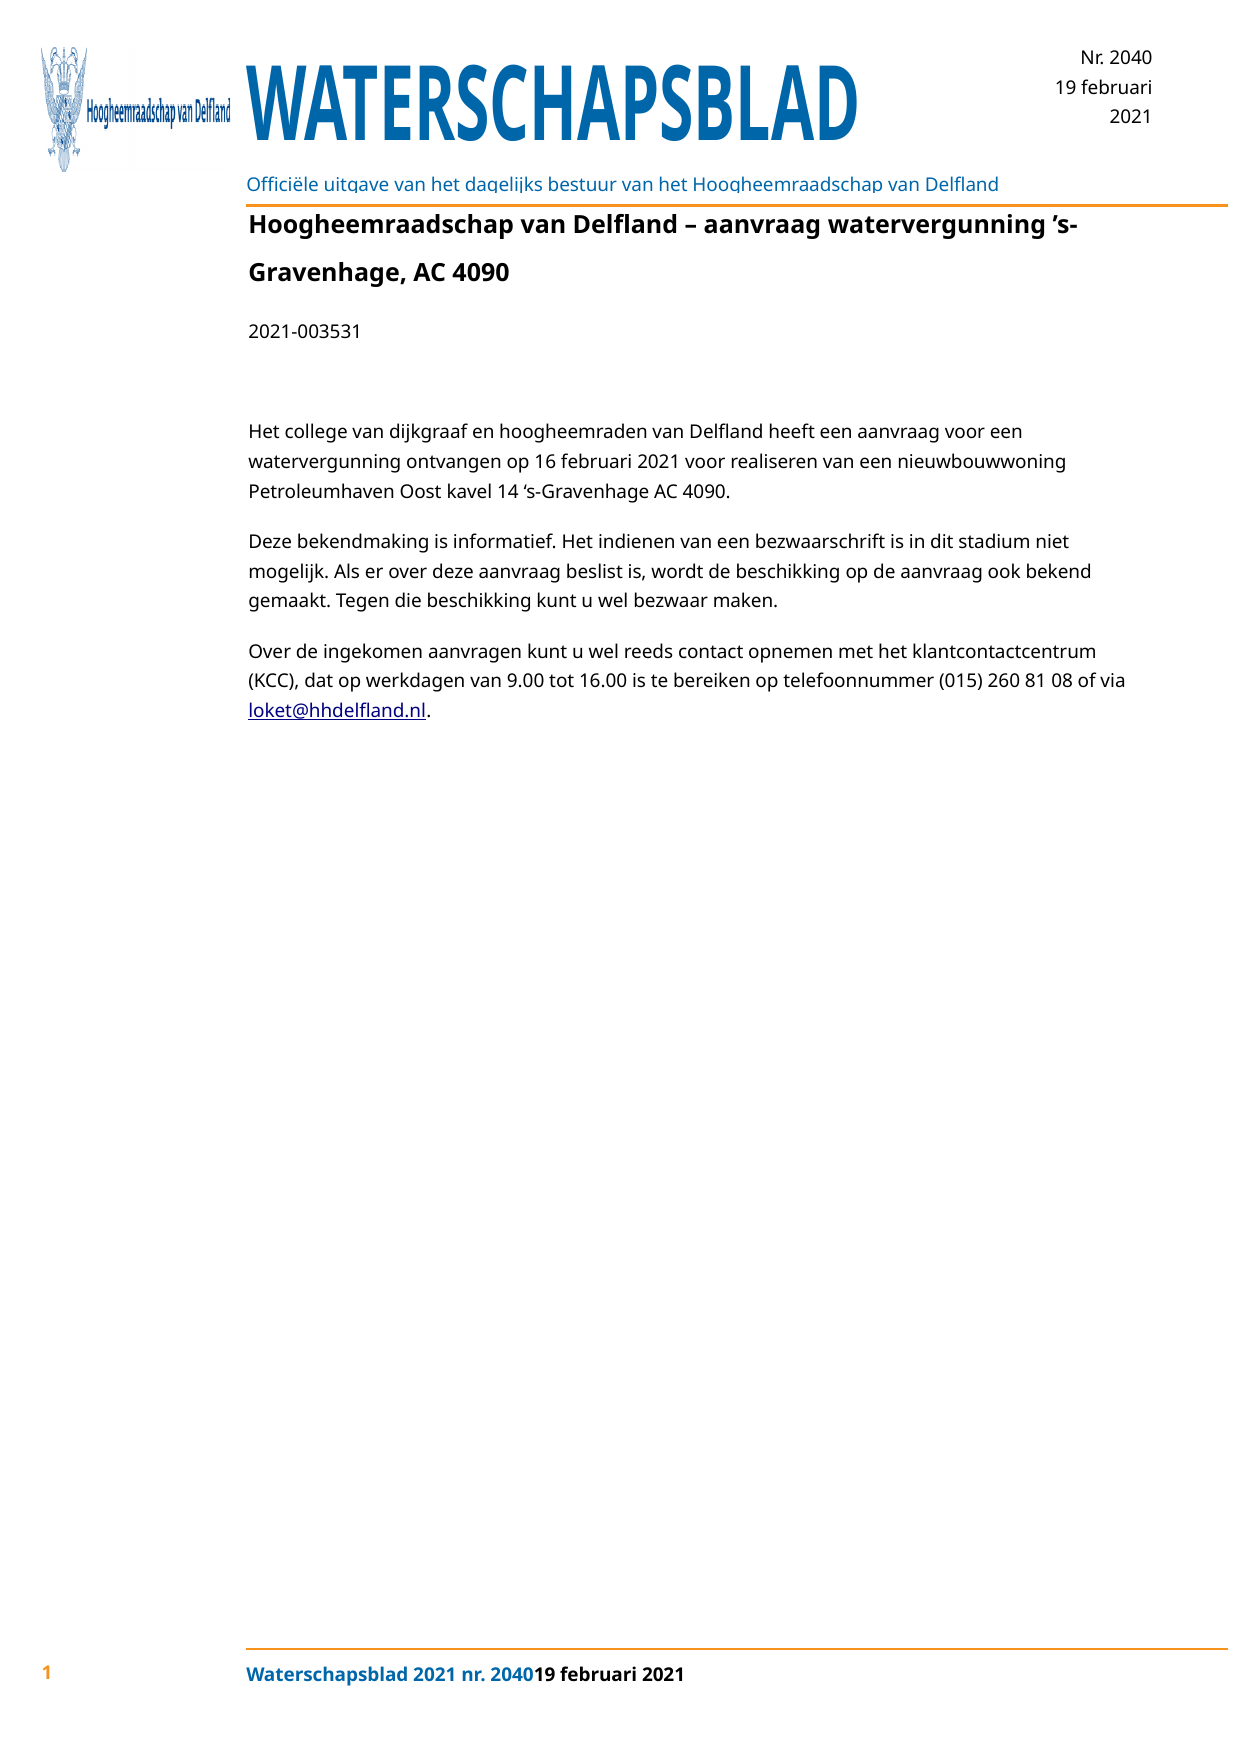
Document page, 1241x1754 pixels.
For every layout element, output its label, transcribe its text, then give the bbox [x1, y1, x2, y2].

text Deze bekendmaking is informatief. Het indienen van een bezwaarschrift is in dit stadium niet mogelijk. Als er over deze aanvraag beslist is, wordt de beschikking op de aanvraag ook bekend gemaakt. Tegen die beschikking kunt u wel bezwaar maken. [248, 528, 1152, 613]
text 2021-003531 [248, 318, 1152, 344]
text Over de ingekomen aanvragen kunt u wel reeds contact opnemen met het klantcontactcentrum (KCC), dat op werkdagen van 9.00 tot 16.00 is te bereiken op telefoonnummer (015) 260 81 08 of via loket@hhdelfland.nl. [248, 638, 1152, 723]
text Het college van dijkgraaf en hoogheemraden van Delfland heeft een aanvraag voor een watervergunning ontvangen op 16 februari 2021 voor realiseren van een nieuwbouwwoning Petroleumhaven Oost kavel 14 ‘s-Gravenhage AC 4090. [248, 419, 1152, 504]
picture [41, 47, 231, 172]
text Hoogheemraadschap van Delfland – aanvraag watervergunning ’s-Gravenhage, AC 4090 [248, 207, 1152, 288]
